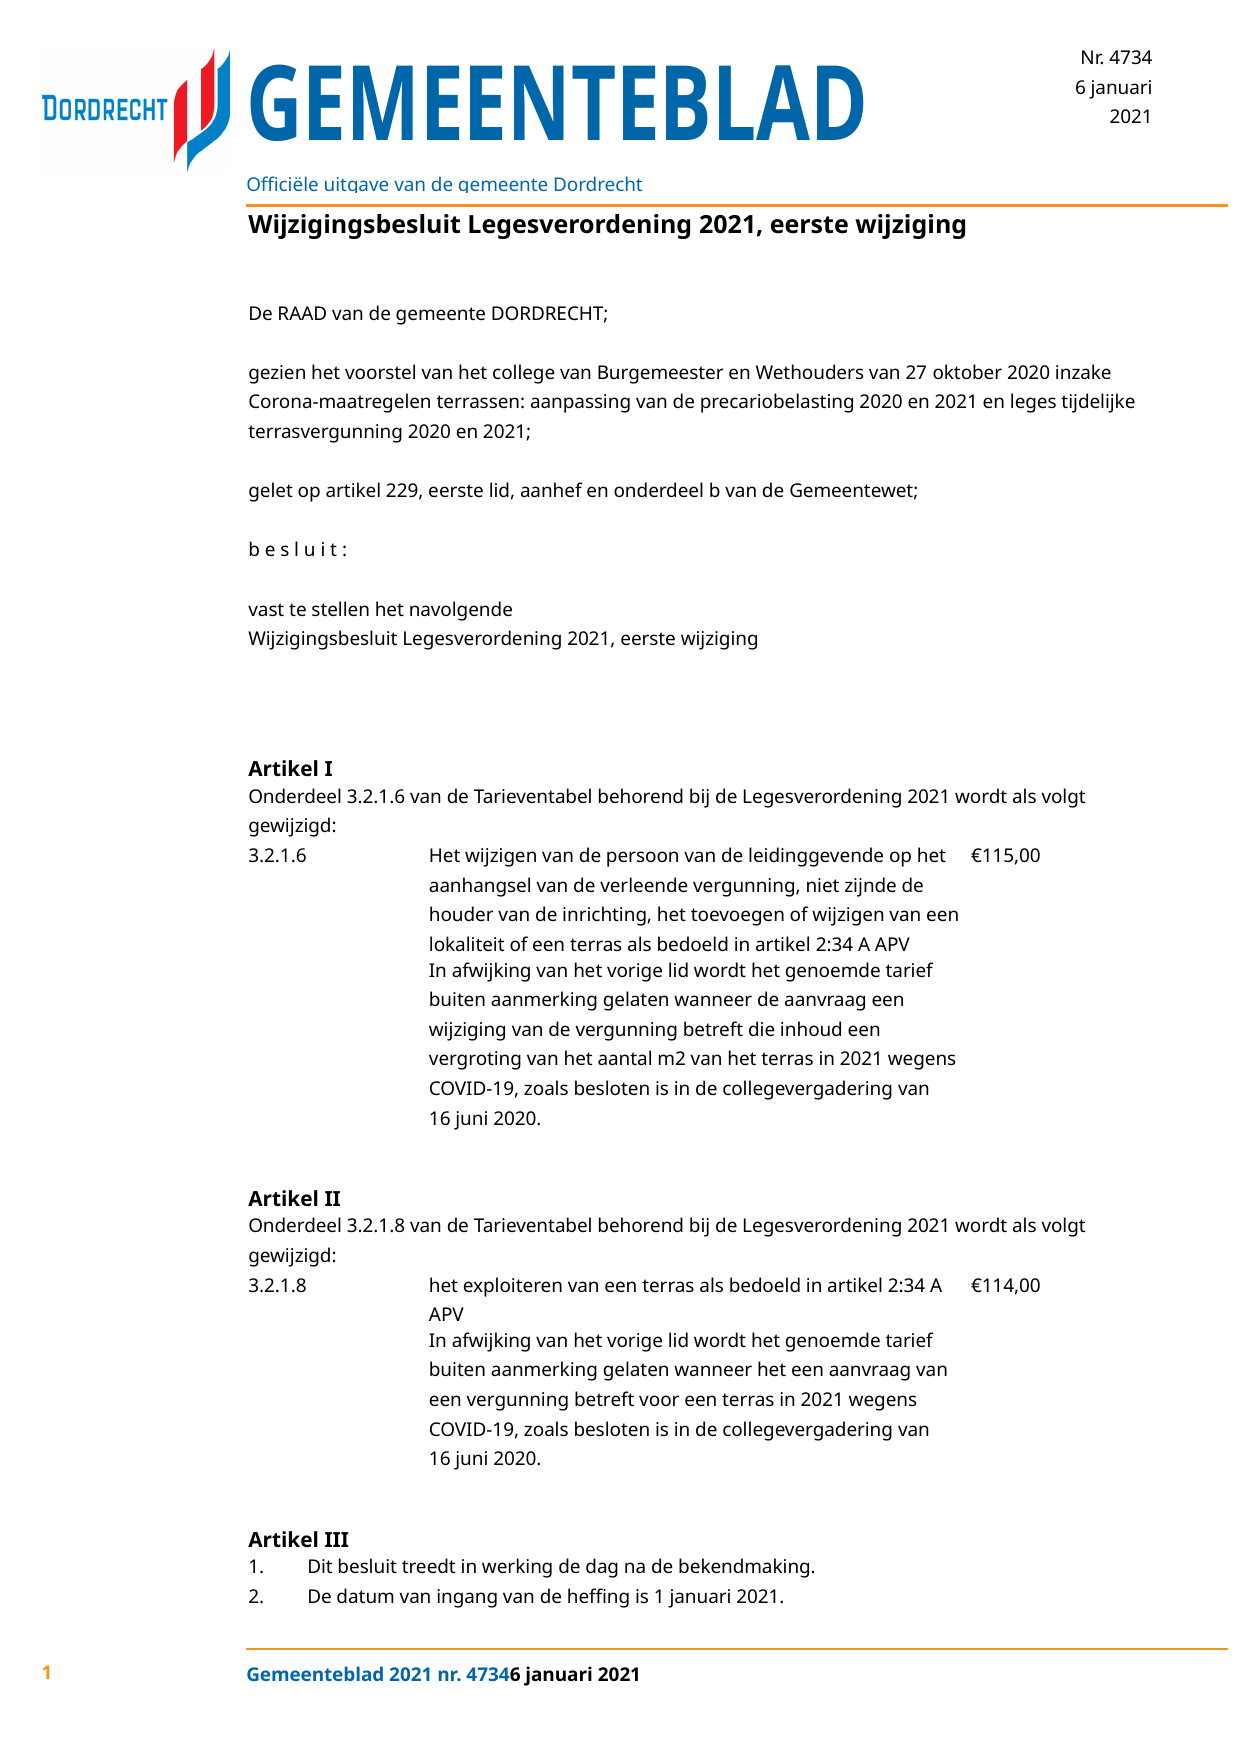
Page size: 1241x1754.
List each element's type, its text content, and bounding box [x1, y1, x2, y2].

list Dit besluit treedt in werking de dag na de bekendmaking. [248, 1553, 1152, 1579]
table_cell [248, 1327, 429, 1471]
text gezien het voorstel van het college van Burgemeester en Wethouders van 27 oktober 2020 inzake Corona-maatregelen terrassen: aanpassing van de precariobelasting 2020 en 2021 en leges tijdelijke terrasvergunning 2020 en 2021; [248, 359, 1152, 444]
table_cell [971, 957, 1152, 1130]
table_cell [248, 957, 429, 1130]
table_header het exploiteren van een terras als bedoeld in artikel 2:34 A APV [429, 1272, 971, 1327]
picture [41, 47, 231, 172]
list De datum van ingang van de heffing is 1 januari 2021. [248, 1583, 1152, 1608]
table_header €114,00 [971, 1272, 1152, 1327]
table_cell [971, 1327, 1152, 1471]
text Onderdeel 3.2.1.6 van de Tarieventabel behorend bij de Legesverordening 2021 wordt als volgt gewijzigd: [248, 783, 1152, 838]
table_cell In afwijking van het vorige lid wordt het genoemde tarief buiten aanmerking gelaten wanneer het een aanvraag van een vergunning betreft voor een terras in 2021 wegens COVID-19, zoals besloten is in de collegevergadering van 16 juni 2020. [429, 1327, 971, 1471]
text Artikel II [248, 1184, 1152, 1212]
text Artikel III [248, 1525, 1152, 1553]
text Artikel I [248, 754, 1152, 783]
table_header 3.2.1.6 [248, 842, 429, 957]
text Wijzigingsbesluit Legesverordening 2021, eerste wijziging [248, 625, 1152, 651]
table_cell In afwijking van het vorige lid wordt het genoemde tarief buiten aanmerking gelaten wanneer de aanvraag een wijziging van de vergunning betreft die inhoud een vergroting van het aantal m2 van het terras in 2021 wegens COVID-19, zoals besloten is in de collegevergadering van 16 juni 2020. [429, 957, 971, 1130]
text Onderdeel 3.2.1.8 van de Tarieventabel behorend bij de Legesverordening 2021 wordt als volgt gewijzigd: [248, 1212, 1152, 1268]
table_header 3.2.1.8 [248, 1272, 429, 1327]
table_header €115,00 [971, 842, 1152, 957]
table_header Het wijzigen van de persoon van de leidinggevende op het aanhangsel van de verleende vergunning, niet zijnde de houder van de inrichting, het toevoegen of wijzigen van een lokaliteit of een terras als bedoeld in artikel 2:34 A APV [429, 842, 971, 957]
text De RAAD van de gemeente DORDRECHT; [248, 300, 1152, 326]
text gelet op artikel 229, eerste lid, aanhef en onderdeel b van de Gemeentewet; [248, 477, 1152, 503]
text Wijzigingsbesluit Legesverordening 2021, eerste wijziging [248, 207, 1152, 241]
text vast te stellen het navolgende [248, 596, 1152, 621]
text b e s l u i t : [248, 537, 1152, 562]
